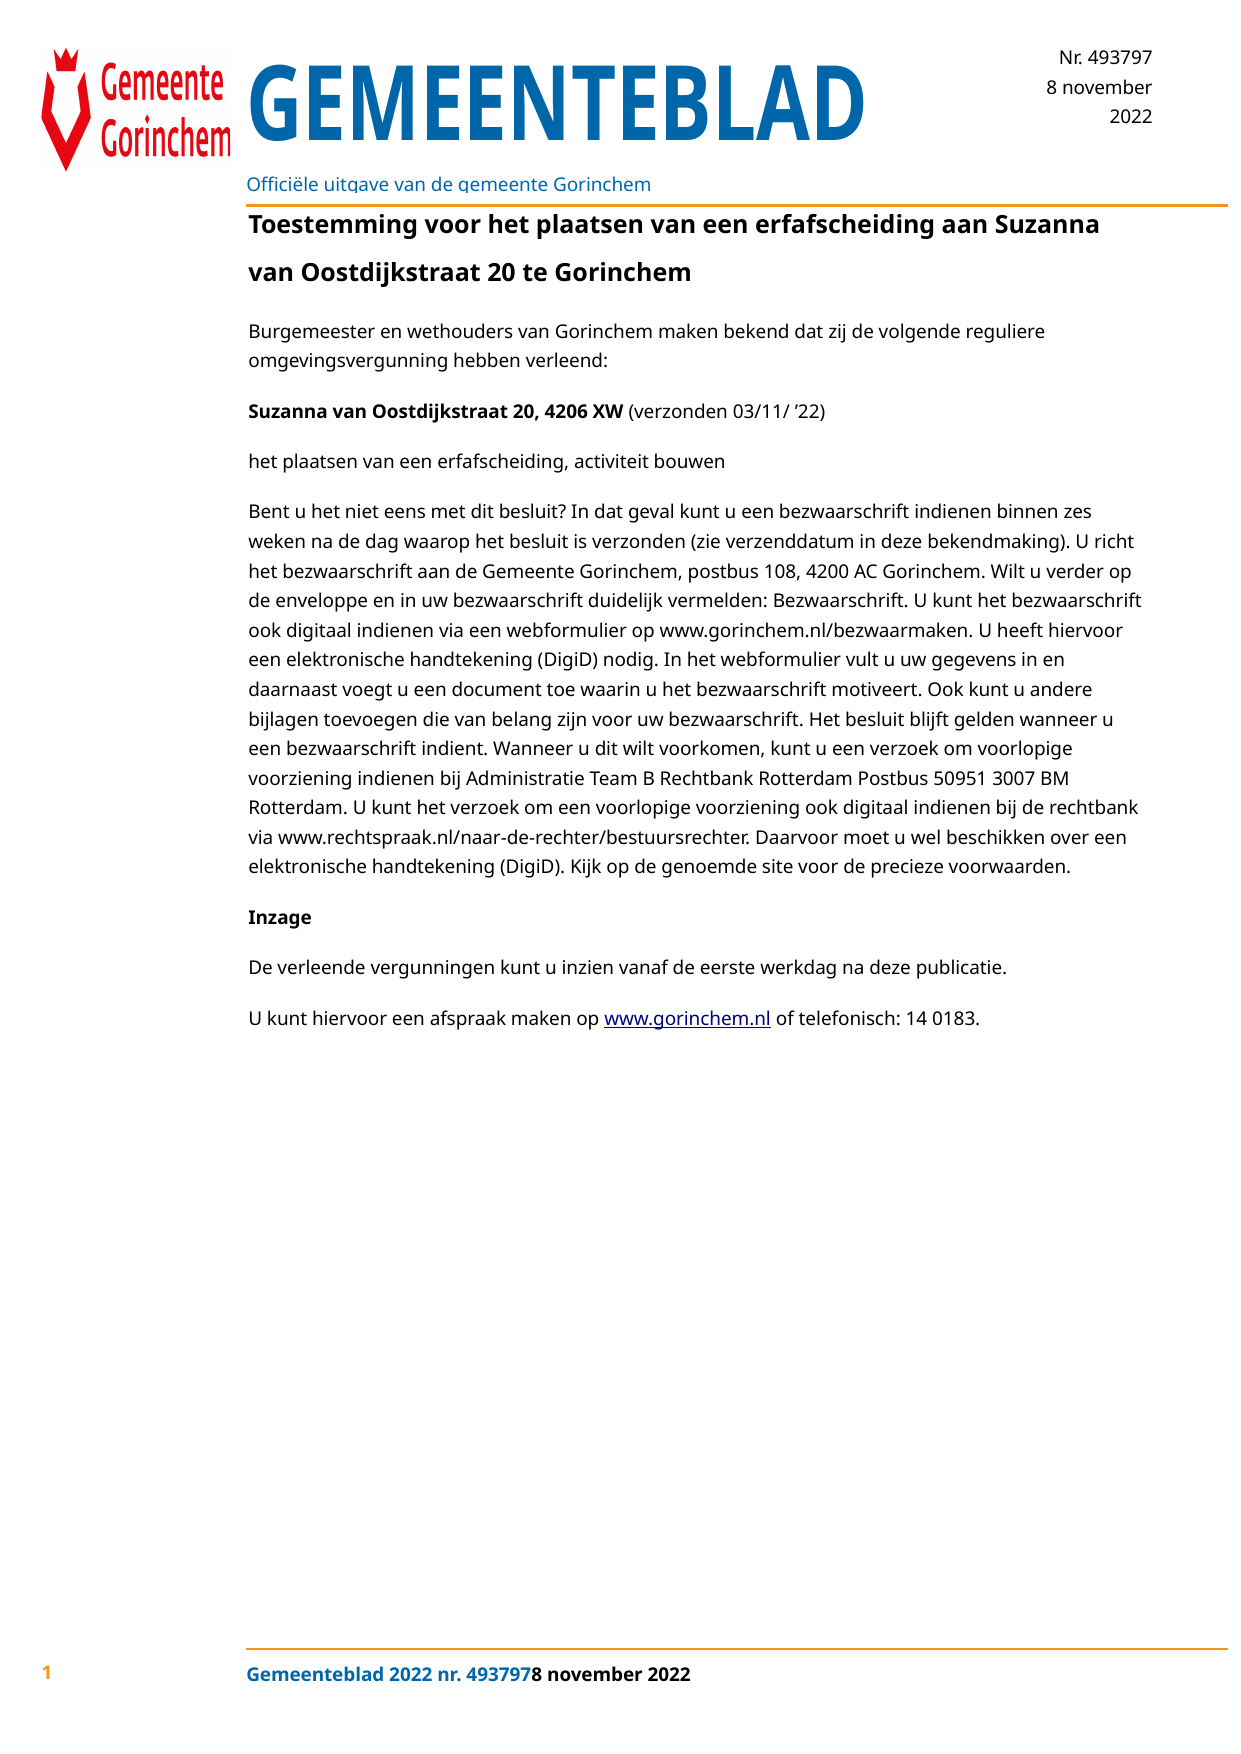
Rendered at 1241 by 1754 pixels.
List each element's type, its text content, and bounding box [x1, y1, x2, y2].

text Toestemming voor het plaatsen van een erfafscheiding aan Suzanna van Oostdijkstraat 20 te Gorinchem [248, 207, 1152, 288]
picture [41, 47, 231, 172]
text De verleende vergunningen kunt u inzien vanaf de eerste werkdag na deze publicatie. [248, 954, 1152, 980]
text Bent u het niet eens met dit besluit? In dat geval kunt u een bezwaarschrift indienen binnen zes weken na de dag waarop het besluit is verzonden (zie verzenddatum in deze bekendmaking). U richt het bezwaarschrift aan de Gemeente Gorinchem, postbus 108, 4200 AC Gorinchem. Wilt u verder op de enveloppe en in uw bezwaarschrift duidelijk vermelden: Bezwaarschrift. U kunt het bezwaarschrift ook digitaal indienen via een webformulier op www.gorinchem.nl/bezwaarmaken. U heeft hiervoor een elektronische handtekening (DigiD) nodig. In het webformulier vult u uw gegevens in en daarnaast voegt u een document toe waarin u het bezwaarschrift motiveert. Ook kunt u andere bijlagen toevoegen die van belang zijn voor uw bezwaarschrift. Het besluit blijft gelden wanneer u een bezwaarschrift indient. Wanneer u dit wilt voorkomen, kunt u een verzoek om voorlopige voorziening indienen bij Administratie Team B Rechtbank Rotterdam Postbus 50951 3007 BM Rotterdam. U kunt het verzoek om een voorlopige voorziening ook digitaal indienen bij de rechtbank via www.rechtspraak.nl/naar-de-rechter/bestuursrechter. Daarvoor moet u wel beschikken over een elektronische handtekening (DigiD). Kijk op de genoemde site voor de precieze voorwaarden. [248, 499, 1152, 879]
text Suzanna van Oostdijkstraat 20, 4206 XW (verzonden 03/11/ ’22) [248, 398, 1152, 424]
text het plaatsen van een erfafscheiding, activiteit bouwen [248, 448, 1152, 474]
text Burgemeester en wethouders van Gorinchem maken bekend dat zij de volgende reguliere omgevingsvergunning hebben verleend: [248, 318, 1152, 373]
text Inzage [248, 904, 1152, 930]
text U kunt hiervoor een afspraak maken op www.gorinchem.nl of telefonisch: 14 0183. [248, 1005, 1152, 1031]
